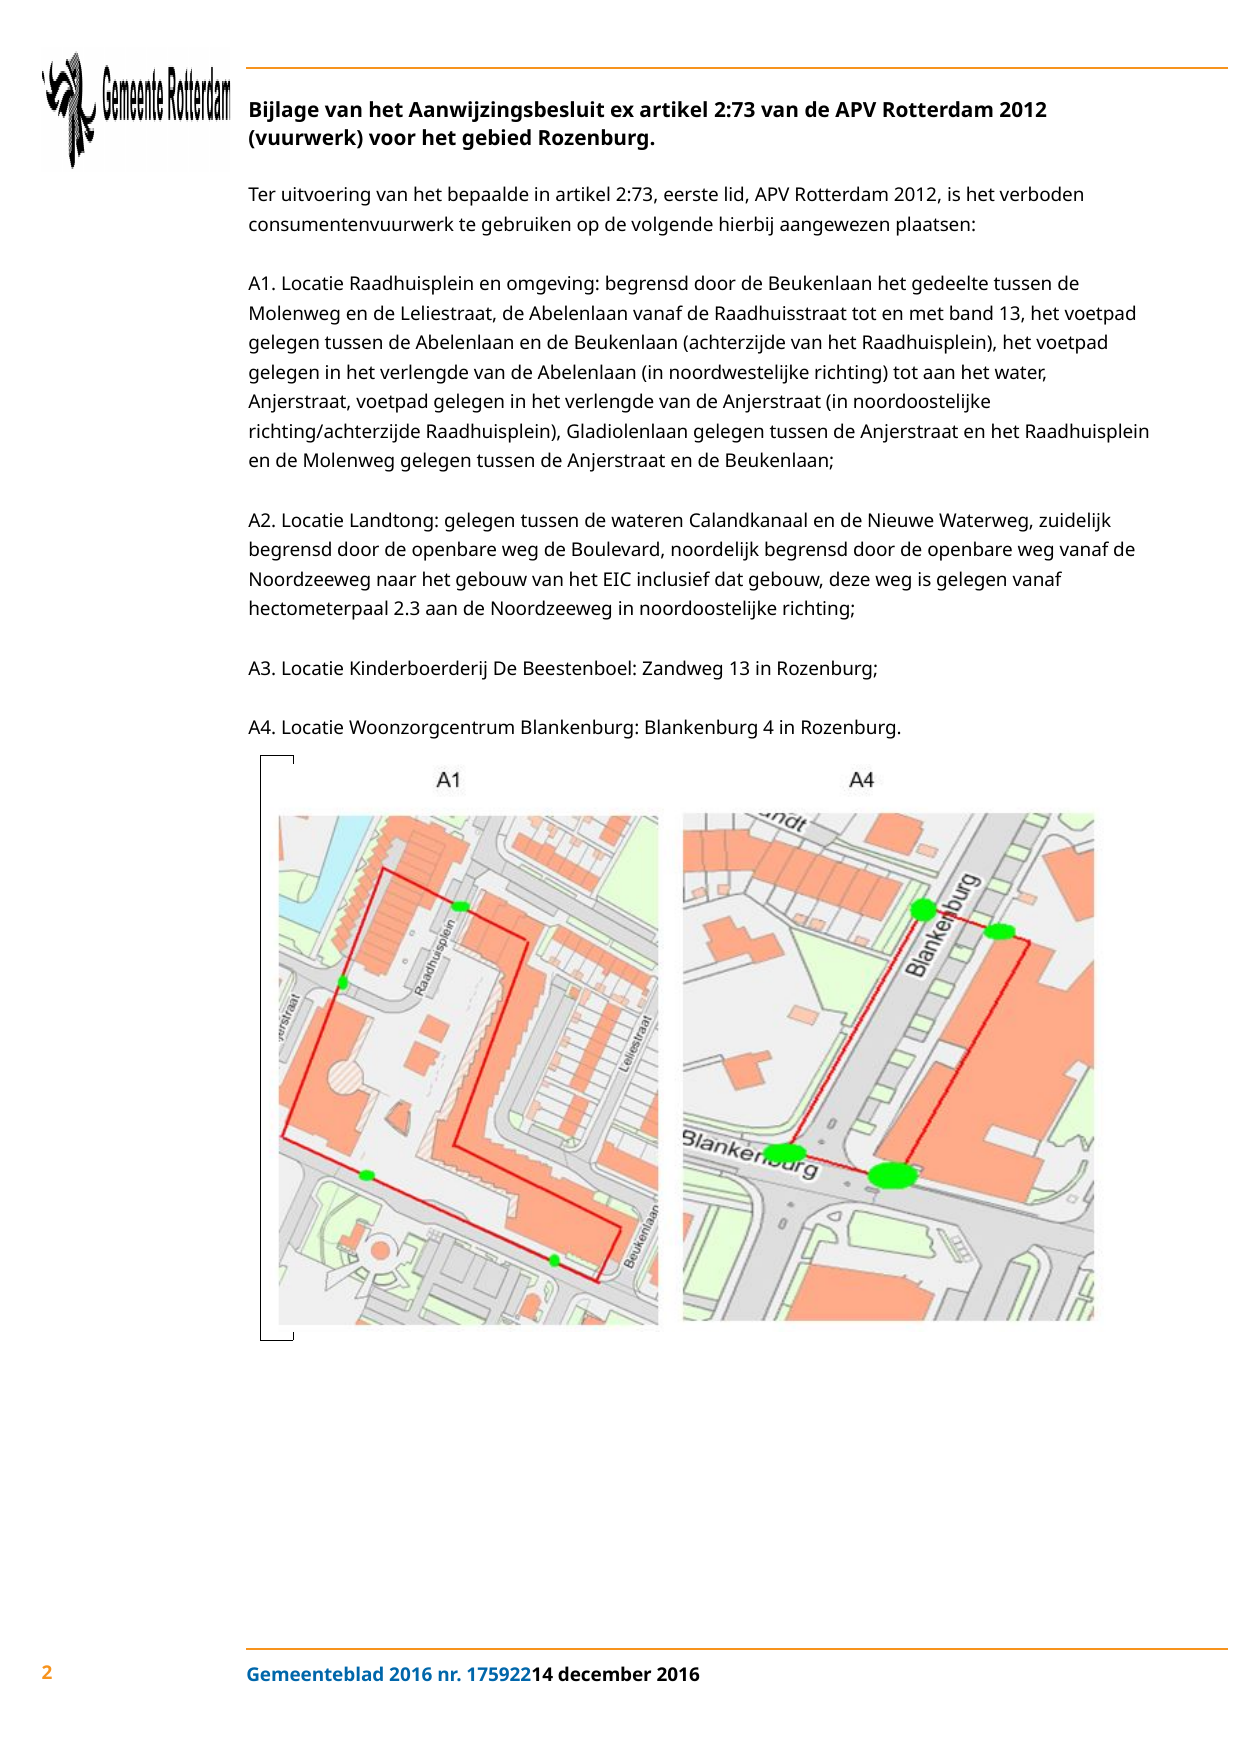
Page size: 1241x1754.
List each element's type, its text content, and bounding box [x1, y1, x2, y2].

picture [41, 47, 231, 172]
text Ter uitvoering van het bepaalde in artikel 2:73, eerste lid, APV Rotterdam 2012, is het verboden consumentenvuurwerk te gebruiken op de volgende hierbij aangewezen plaatsen: [248, 181, 1152, 237]
text A1. Locatie Raadhuisplein en omgeving: begrensd door de Beukenlaan het gedeelte tussen de Molenweg en de Leliestraat, de Abelenlaan vanaf de Raadhuisstraat tot en met band 13, het voetpad gelegen tussen de Abelenlaan en de Beukenlaan (achterzijde van het Raadhuisplein), het voetpad gelegen in het verlengde van de Abelenlaan (in noordwestelijke richting) tot aan het water, Anjerstraat, voetpad gelegen in het verlengde van de Anjerstraat (in noordoostelijke richting/achterzijde Raadhuisplein), Gladiolenlaan gelegen tussen de Anjerstraat en het Raadhuisplein en de Molenweg gelegen tussen de Anjerstraat en de Beukenlaan; [248, 270, 1152, 473]
picture [268, 764, 1108, 1332]
text A4. Locatie Woonzorgcentrum Blankenburg: Blankenburg 4 in Rozenburg. [248, 714, 1152, 739]
text A3. Locatie Kinderboerderij De Beestenboel: Zandweg 13 in Rozenburg; [248, 655, 1152, 680]
text Bijlage van het Aanwijzingsbesluit ex artikel 2:73 van de APV Rotterdam 2012 (vuurwerk) voor het gebied Rozenburg. [248, 95, 1152, 152]
text A2. Locatie Landtong: gelegen tussen de wateren Calandkanaal en de Nieuwe Waterweg, zuidelijk begrensd door de openbare weg de Boulevard, noordelijk begrensd door de openbare weg vanaf de Noordzeeweg naar het gebouw van het EIC inclusief dat gebouw, deze weg is gelegen vanaf hectometerpaal 2.3 aan de Noordzeeweg in noordoostelijke richting; [248, 507, 1152, 621]
